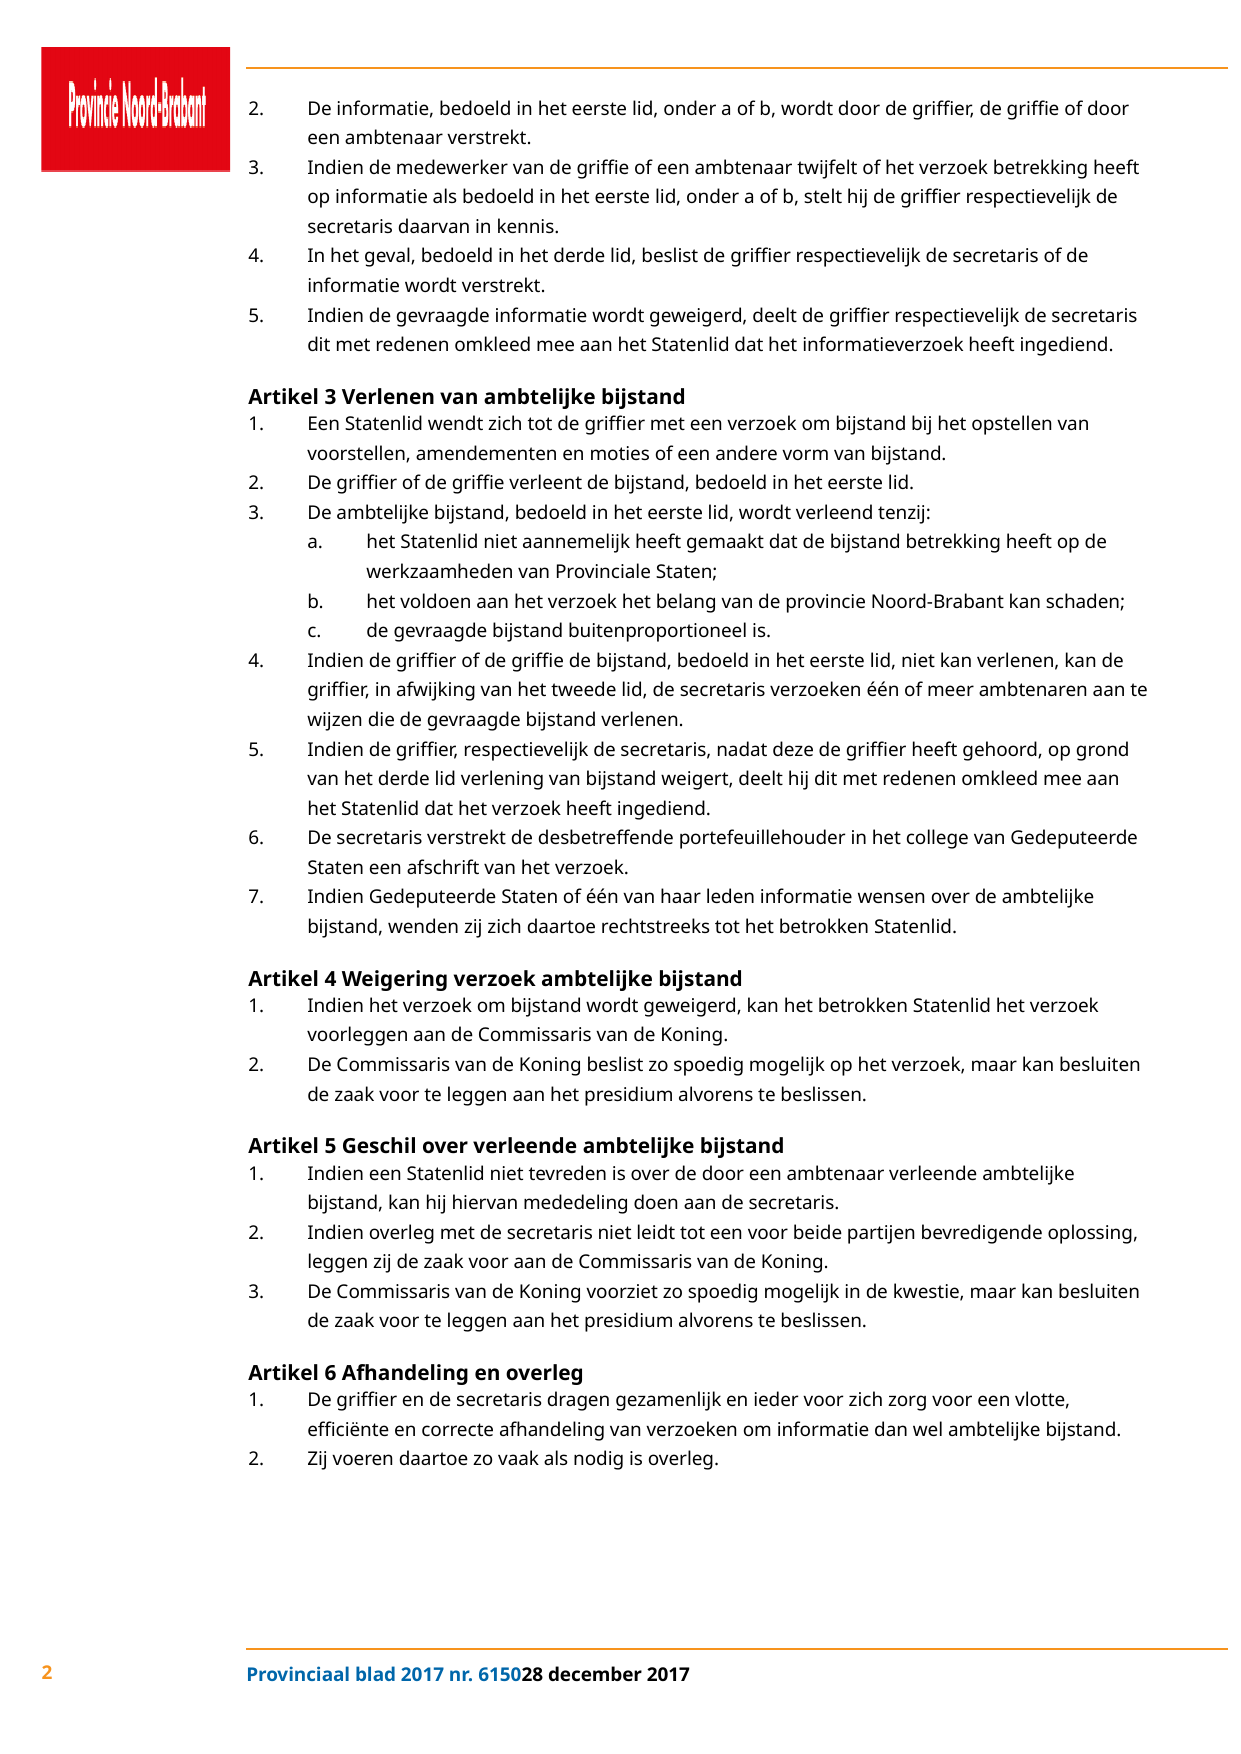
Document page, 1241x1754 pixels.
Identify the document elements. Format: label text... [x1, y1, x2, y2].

list De griffier of de griffie verleent de bijstand, bedoeld in het eerste lid. [248, 469, 1152, 495]
picture [41, 47, 231, 172]
list De Commissaris van de Koning beslist zo spoedig mogelijk op het verzoek, maar kan besluiten de zaak voor te leggen aan het presidium alvorens te beslissen. [248, 1051, 1152, 1107]
list De ambtelijke bijstand, bedoeld in het eerste lid, wordt verleend tenzij: [248, 499, 1152, 525]
list Indien de medewerker van de griffie of een ambtenaar twijfelt of het verzoek betrekking heeft op informatie als bedoeld in het eerste lid, onder a of b, stelt hij de griffier respectievelijk de secretaris daarvan in kennis. [248, 154, 1152, 239]
list Indien de griffier of de griffie de bijstand, bedoeld in het eerste lid, niet kan verlenen, kan de griffier, in afwijking van het tweede lid, de secretaris verzoeken één of meer ambtenaren aan te wijzen die de gevraagde bijstand verlenen. [248, 647, 1152, 732]
list In het geval, bedoeld in het derde lid, beslist de griffier respectievelijk de secretaris of de informatie wordt verstrekt. [248, 243, 1152, 298]
list Indien het verzoek om bijstand wordt geweigerd, kan het betrokken Statenlid het verzoek voorleggen aan de Commissaris van de Koning. [248, 992, 1152, 1047]
list Een Statenlid wendt zich tot de griffier met een verzoek om bijstand bij het opstellen van voorstellen, amendementen en moties of een andere vorm van bijstand. [248, 410, 1152, 466]
list De secretaris verstrekt de desbetreffende portefeuillehouder in het college van Gedeputeerde Staten een afschrift van het verzoek. [248, 824, 1152, 880]
text Artikel 4 Weigering verzoek ambtelijke bijstand [248, 964, 1152, 992]
text Artikel 5 Geschil over verleende ambtelijke bijstand [248, 1131, 1152, 1160]
list De informatie, bedoeld in het eerste lid, onder a of b, wordt door de griffier, de griffie of door een ambtenaar verstrekt. [248, 95, 1152, 150]
list De Commissaris van de Koning voorziet zo spoedig mogelijk in de kwestie, maar kan besluiten de zaak voor te leggen aan het presidium alvorens te beslissen. [248, 1278, 1152, 1333]
list Indien Gedeputeerde Staten of één van haar leden informatie wensen over de ambtelijke bijstand, wenden zij zich daartoe rechtstreeks tot het betrokken Statenlid. [248, 884, 1152, 939]
list Indien de gevraagde informatie wordt geweigerd, deelt de griffier respectievelijk de secretaris dit met redenen omkleed mee aan het Statenlid dat het informatieverzoek heeft ingediend. [248, 302, 1152, 357]
list het Statenlid niet aannemelijk heeft gemaakt dat de bijstand betrekking heeft op de werkzaamheden van Provinciale Staten; [307, 529, 1152, 584]
text Artikel 6 Afhandeling en overleg [248, 1358, 1152, 1386]
list De griffier en de secretaris dragen gezamenlijk en ieder voor zich zorg voor een vlotte, efficiënte en correcte afhandeling van verzoeken om informatie dan wel ambtelijke bijstand. [248, 1386, 1152, 1442]
list Zij voeren daartoe zo vaak als nodig is overleg. [248, 1446, 1152, 1471]
list de gevraagde bijstand buitenproportioneel is. [307, 617, 1152, 643]
list Indien de griffier, respectievelijk de secretaris, nadat deze de griffier heeft gehoord, op grond van het derde lid verlening van bijstand weigert, deelt hij dit met redenen omkleed mee aan het Statenlid dat het verzoek heeft ingediend. [248, 736, 1152, 821]
list het voldoen aan het verzoek het belang van de provincie Noord-Brabant kan schaden; [307, 588, 1152, 613]
list Indien een Statenlid niet tevreden is over de door een ambtenaar verleende ambtelijke bijstand, kan hij hiervan mededeling doen aan de secretaris. [248, 1160, 1152, 1215]
list Indien overleg met de secretaris niet leidt tot een voor beide partijen bevredigende oplossing, leggen zij de zaak voor aan de Commissaris van de Koning. [248, 1219, 1152, 1274]
text Artikel 3 Verlenen van ambtelijke bijstand [248, 382, 1152, 410]
